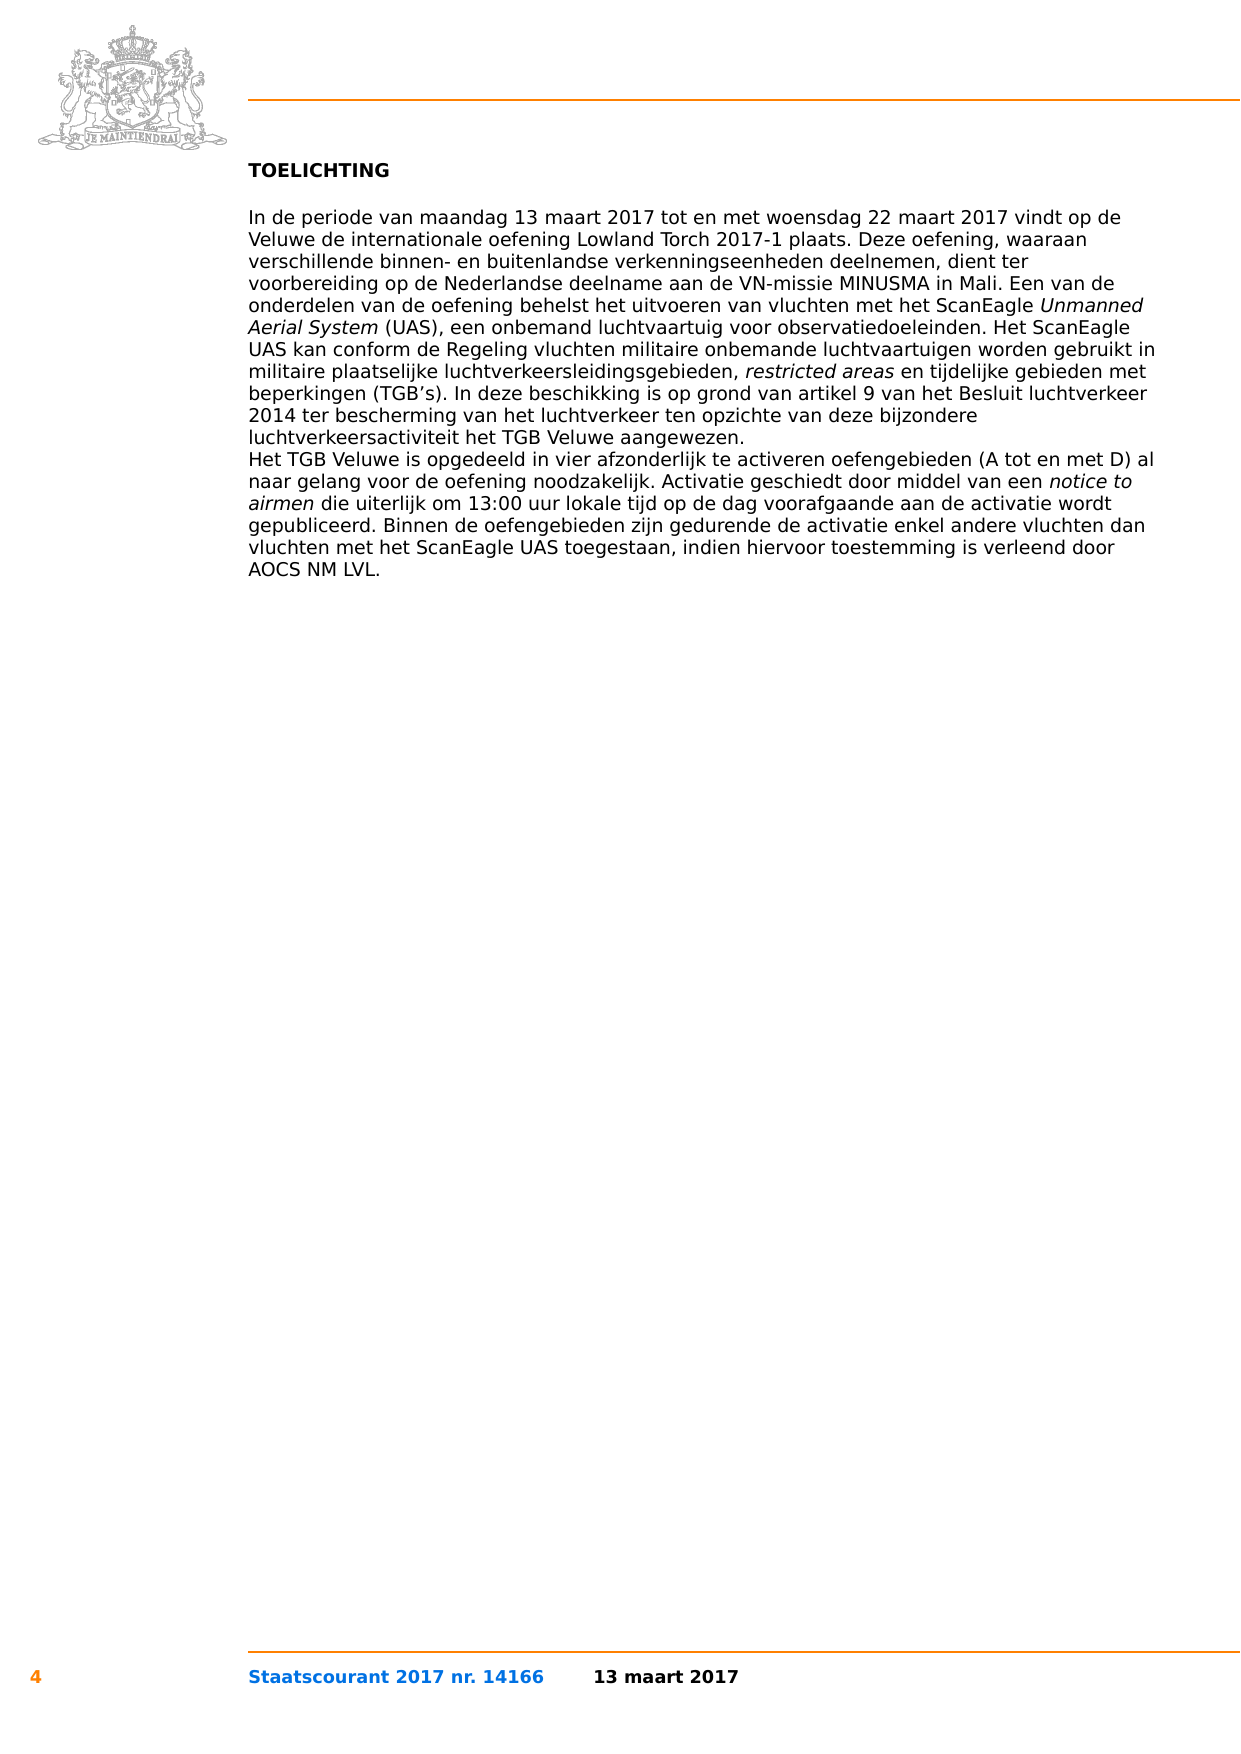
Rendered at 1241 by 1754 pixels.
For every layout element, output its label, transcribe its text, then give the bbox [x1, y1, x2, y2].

text Het TGB Veluwe is opgedeeld in vier afzonderlijk te activeren oefengebieden (A tot en met D) al naar gelang voor de oefening noodzakelijk. Activatie geschiedt door middel van een notice to airmen die uiterlijk om 13:00 uur lokale tijd op de dag voorafgaande aan de activatie wordt gepubliceerd. Binnen de oefengebieden zijn gedurende de activatie enkel andere vluchten dan vluchten met het ScanEagle UAS toegestaan, indien hiervoor toestemming is verleend door AOCS NM LVL. [248, 449, 1163, 581]
subtitle TOELICHTING [248, 160, 1163, 182]
text In de periode van maandag 13 maart 2017 tot en met woensdag 22 maart 2017 vindt op de Veluwe de internationale oefening Lowland Torch 2017-1 plaats. Deze oefening, waaraan verschillende binnen- en buitenlandse verkenningseenheden deelnemen, dient ter voorbereiding op de Nederlandse deelname aan de VN-missie MINUSMA in Mali. Een van de onderdelen van de oefening behelst het uitvoeren van vluchten met het ScanEagle Unmanned Aerial System (UAS), een onbemand luchtvaartuig voor observatiedoeleinden. Het ScanEagle UAS kan conform de Regeling vluchten militaire onbemande luchtvaartuigen worden gebruikt in militaire plaatselijke luchtverkeersleidingsgebieden, restricted areas en tijdelijke gebieden met beperkingen (TGB’s). In deze beschikking is op grond van artikel 9 van het Besluit luchtverkeer 2014 ter bescherming van het luchtverkeer ten opzichte van deze bijzondere luchtverkeersactiviteit het TGB Veluwe aangewezen. [248, 207, 1163, 449]
picture [38, 25, 227, 150]
